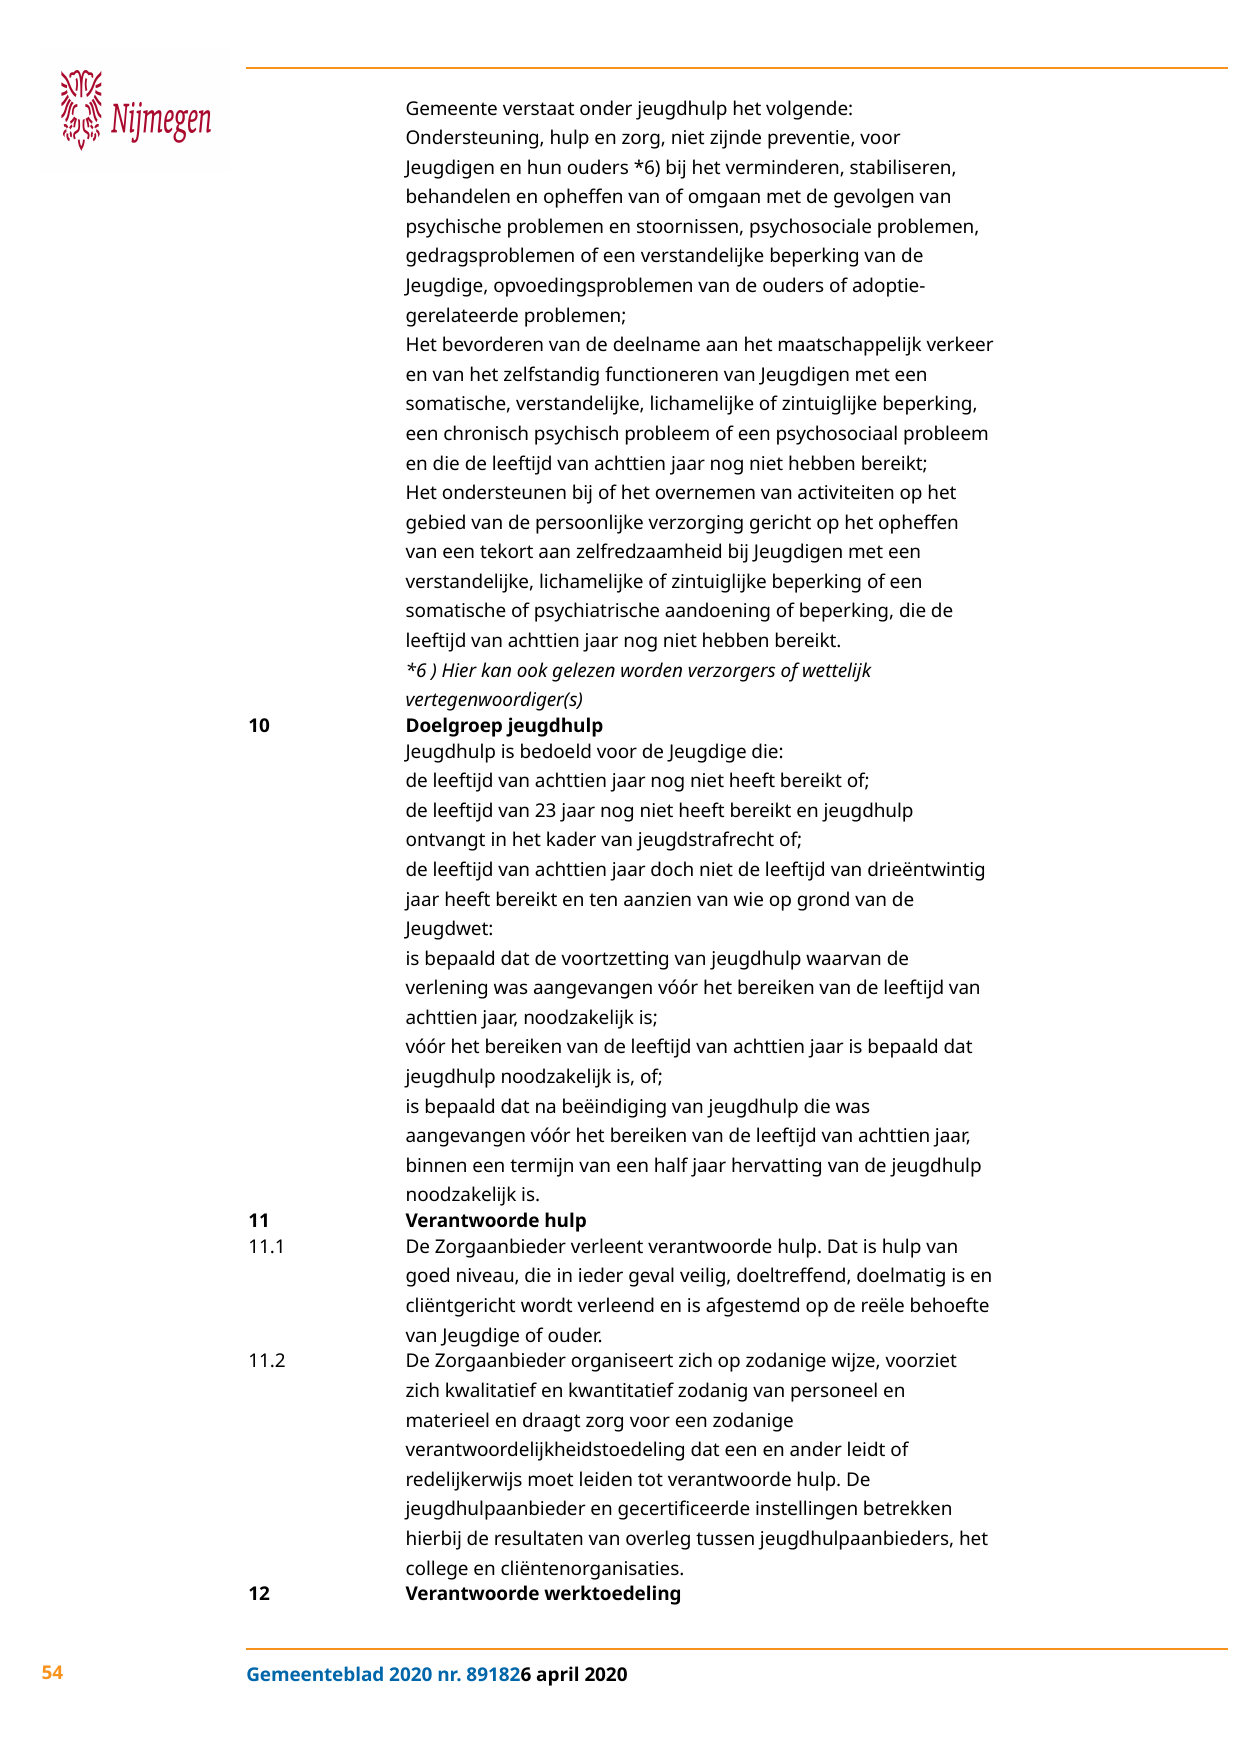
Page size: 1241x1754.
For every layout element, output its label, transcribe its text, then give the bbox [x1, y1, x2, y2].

table_cell 11.1 [248, 1233, 405, 1348]
table_cell Verantwoorde werktoedeling [405, 1580, 994, 1606]
table_cell De Zorgaanbieder verleent verantwoorde hulp. Dat is hulp van goed niveau, die in ieder geval veilig, doeltreffend, doelmatig is en cliëntgericht wordt verleend en is afgestemd op de reële behoefte van Jeugdige of ouder. [405, 1233, 994, 1348]
table_cell De Zorgaanbieder organiseert zich op zodanige wijze, voorziet zich kwalitatief en kwantitatief zodanig van personeel en materieel en draagt zorg voor een zodanige verantwoordelijkheidstoedeling dat een en ander leidt of redelijkerwijs moet leiden tot verantwoorde hulp. De jeugdhulpaanbieder en gecertificeerde instellingen betrekken hierbij de resultaten van overleg tussen jeugdhulpaanbieders, het college en cliëntenorganisaties. [405, 1348, 994, 1580]
table_cell Gemeente verstaat onder jeugdhulp het volgende: Ondersteuning, hulp en zorg, niet zijnde preventie, voor Jeugdigen en hun ouders *6) bij het verminderen, stabiliseren, behandelen en opheffen van of omgaan met de gevolgen van psychische problemen en stoornissen, psychosociale problemen, gedragsproblemen of een verstandelijke beperking van de Jeugdige, opvoedingsproblemen van de ouders of adoptie-gerelateerde problemen; Het bevorderen van de deelname aan het maatschappelijk verkeer en van het zelfstandig functioneren van Jeugdigen met een somatische, verstandelijke, lichamelijke of zintuiglijke beperking, een chronisch psychisch probleem of een psychosociaal probleem en die de leeftijd van achttien jaar nog niet hebben bereikt; Het ondersteunen bij of het overnemen van activiteiten op het gebied van de persoonlijke verzorging gericht op het opheffen van een tekort aan zelfredzaamheid bij Jeugdigen met een verstandelijke, lichamelijke of zintuiglijke beperking of een somatische of psychiatrische aandoening of beperking, die de leeftijd van achttien jaar nog niet hebben bereikt. *6 ) Hier kan ook gelezen worden verzorgers of wettelijk vertegenwoordiger(s) [405, 95, 994, 712]
table_cell 12 [248, 1580, 405, 1606]
table_cell 10 [248, 712, 405, 738]
table_cell Verantwoorde hulp [405, 1208, 994, 1233]
table_cell 11.2 [248, 1348, 405, 1580]
table_cell [248, 95, 405, 712]
table_cell [248, 738, 405, 1207]
table_cell Jeugdhulp is bedoeld voor de Jeugdige die: de leeftijd van achttien jaar nog niet heeft bereikt of; de leeftijd van 23 jaar nog niet heeft bereikt en jeugdhulp ontvangt in het kader van jeugdstrafrecht of; de leeftijd van achttien jaar doch niet de leeftijd van drieëntwintig jaar heeft bereikt en ten aanzien van wie op grond van de Jeugdwet: is bepaald dat de voortzetting van jeugdhulp waarvan de verlening was aangevangen vóór het bereiken van de leeftijd van achttien jaar, noodzakelijk is; vóór het bereiken van de leeftijd van achttien jaar is bepaald dat jeugdhulp noodzakelijk is, of; is bepaald dat na beëindiging van jeugdhulp die was aangevangen vóór het bereiken van de leeftijd van achttien jaar, binnen een termijn van een half jaar hervatting van de jeugdhulp noodzakelijk is. [405, 738, 994, 1207]
picture [41, 47, 231, 172]
table_cell Doelgroep jeugdhulp [405, 712, 994, 738]
table_cell 11 [248, 1208, 405, 1233]
